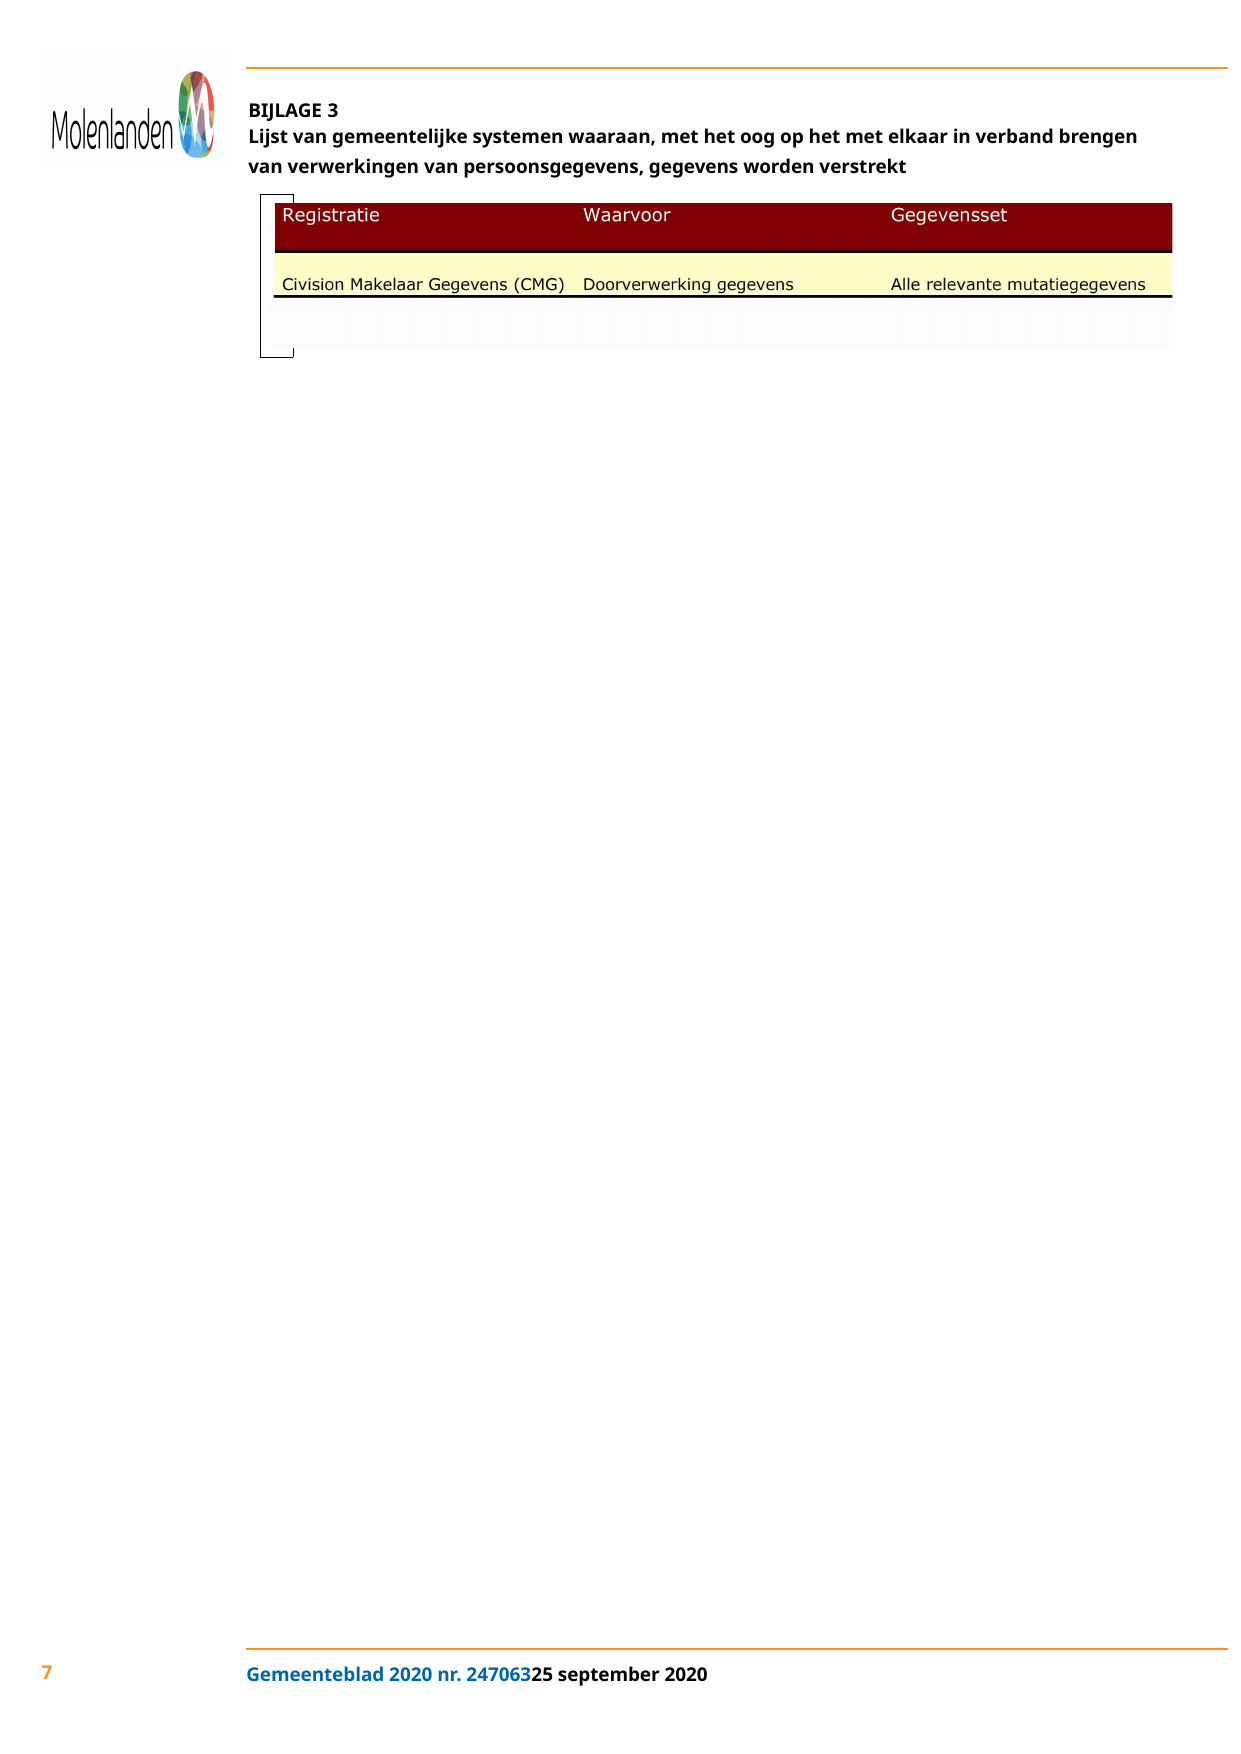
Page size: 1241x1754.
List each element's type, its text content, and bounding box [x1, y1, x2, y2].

text Lijst van gemeentelijke systemen waaraan, met het oog op het met elkaar in verband brengen van verwerkingen van persoonsgegevens, gegevens worden verstrekt [248, 123, 1152, 179]
picture [41, 47, 231, 172]
text BIJLAGE 3 [248, 95, 1152, 123]
picture [268, 203, 1173, 348]
